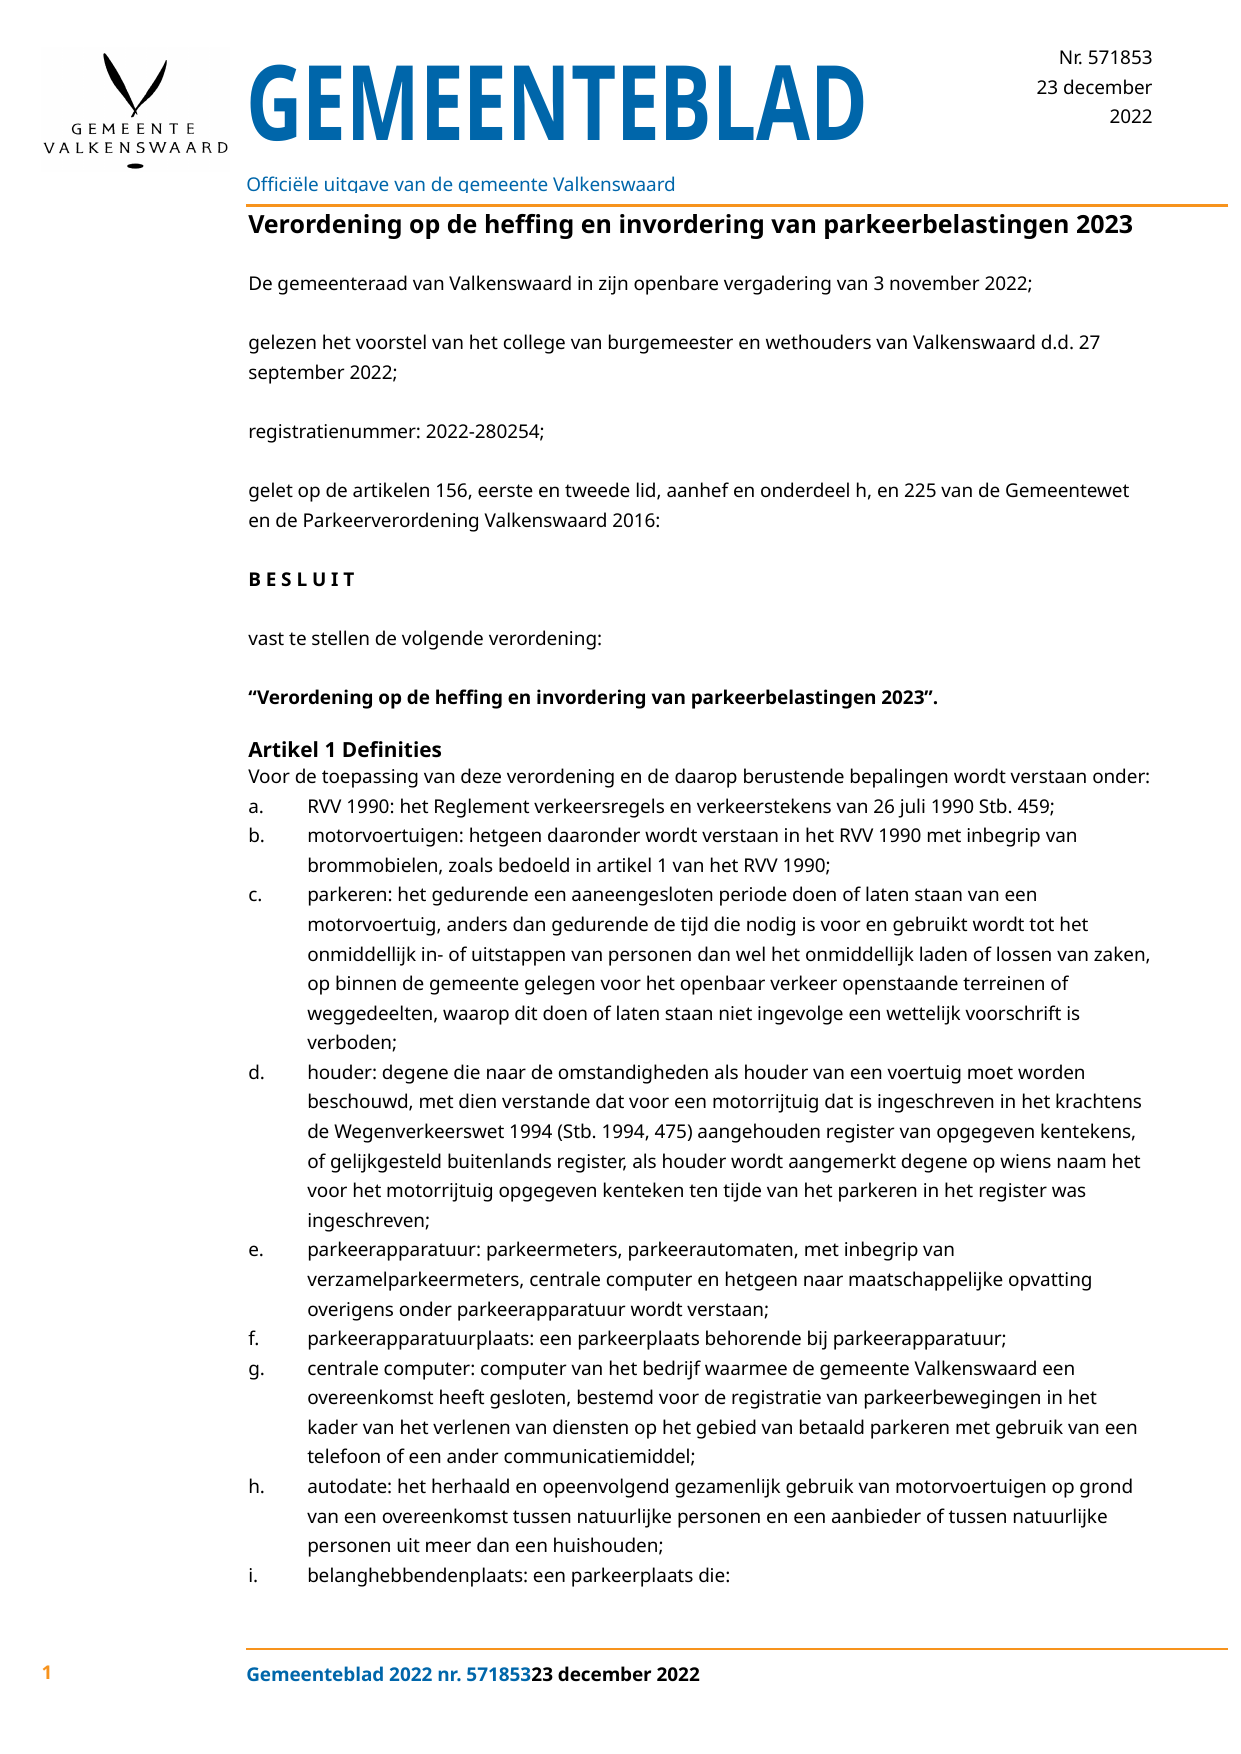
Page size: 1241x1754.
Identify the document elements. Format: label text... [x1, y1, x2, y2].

text Voor de toepassing van deze verordening en de daarop berustende bepalingen wordt verstaan onder: [248, 763, 1152, 789]
text registratienummer: 2022-280254; [248, 418, 1152, 444]
text Artikel 1 Definities [248, 735, 1152, 763]
list parkeerapparatuurplaats: een parkeerplaats behorende bij parkeerapparatuur; [248, 1325, 1152, 1351]
text “Verordening op de heffing en invordering van parkeerbelastingen 2023”. [248, 684, 1152, 710]
text Verordening op de heffing en invordering van parkeerbelastingen 2023 [248, 207, 1152, 241]
text gelet op de artikelen 156, eerste en tweede lid, aanhef en onderdeel h, en 225 van de Gemeentewet en de Parkeerverordening Valkenswaard 2016: [248, 477, 1152, 533]
list centrale computer: computer van het bedrijf waarmee de gemeente Valkenswaard een overeenkomst heeft gesloten, bestemd voor de registratie van parkeerbewegingen in het kader van het verlenen van diensten op het gebied van betaald parkeren met gebruik van een telefoon of een ander communicatiemiddel; [248, 1355, 1152, 1469]
list motorvoertuigen: hetgeen daaronder wordt verstaan in het RVV 1990 met inbegrip van brommobielen, zoals bedoeld in artikel 1 van het RVV 1990; [248, 822, 1152, 878]
list parkeren: het gedurende een aaneengesloten periode doen of laten staan van een motorvoertuig, anders dan gedurende de tijd die nodig is voor en gebruikt wordt tot het onmiddellijk in- of uitstappen van personen dan wel het onmiddellijk laden of lossen van zaken, op binnen de gemeente gelegen voor het openbaar verkeer openstaande terreinen of weggedeelten, waarop dit doen of laten staan niet ingevolge een wettelijk voorschrift is verboden; [248, 882, 1152, 1055]
text gelezen het voorstel van het college van burgemeester en wethouders van Valkenswaard d.d. 27 september 2022; [248, 329, 1152, 385]
picture [41, 47, 231, 172]
list parkeerapparatuur: parkeermeters, parkeerautomaten, met inbegrip van verzamelparkeermeters, centrale computer en hetgeen naar maatschappelijke opvatting overigens onder parkeerapparatuur wordt verstaan; [248, 1237, 1152, 1322]
list RVV 1990: het Reglement verkeersregels en verkeerstekens van 26 juli 1990 Stb. 459; [248, 793, 1152, 819]
text De gemeenteraad van Valkenswaard in zijn openbare vergadering van 3 november 2022; [248, 270, 1152, 296]
list houder: degene die naar de omstandigheden als houder van een voertuig moet worden beschouwd, met dien verstande dat voor een motorrijtuig dat is ingeschreven in het krachtens de Wegenverkeerswet 1994 (Stb. 1994, 475) aangehouden register van opgegeven kentekens, of gelijkgesteld buitenlands register, als houder wordt aangemerkt degene op wiens naam het voor het motorrijtuig opgegeven kenteken ten tijde van het parkeren in het register was ingeschreven; [248, 1059, 1152, 1233]
text B E S L U I T [248, 566, 1152, 592]
text vast te stellen de volgende verordening: [248, 625, 1152, 651]
list belanghebbendenplaats: een parkeerplaats die: [248, 1562, 1152, 1588]
list autodate: het herhaald en opeenvolgend gezamenlijk gebruik van motorvoertuigen op grond van een overeenkomst tussen natuurlijke personen en een aanbieder of tussen natuurlijke personen uit meer dan een huishouden; [248, 1473, 1152, 1558]
